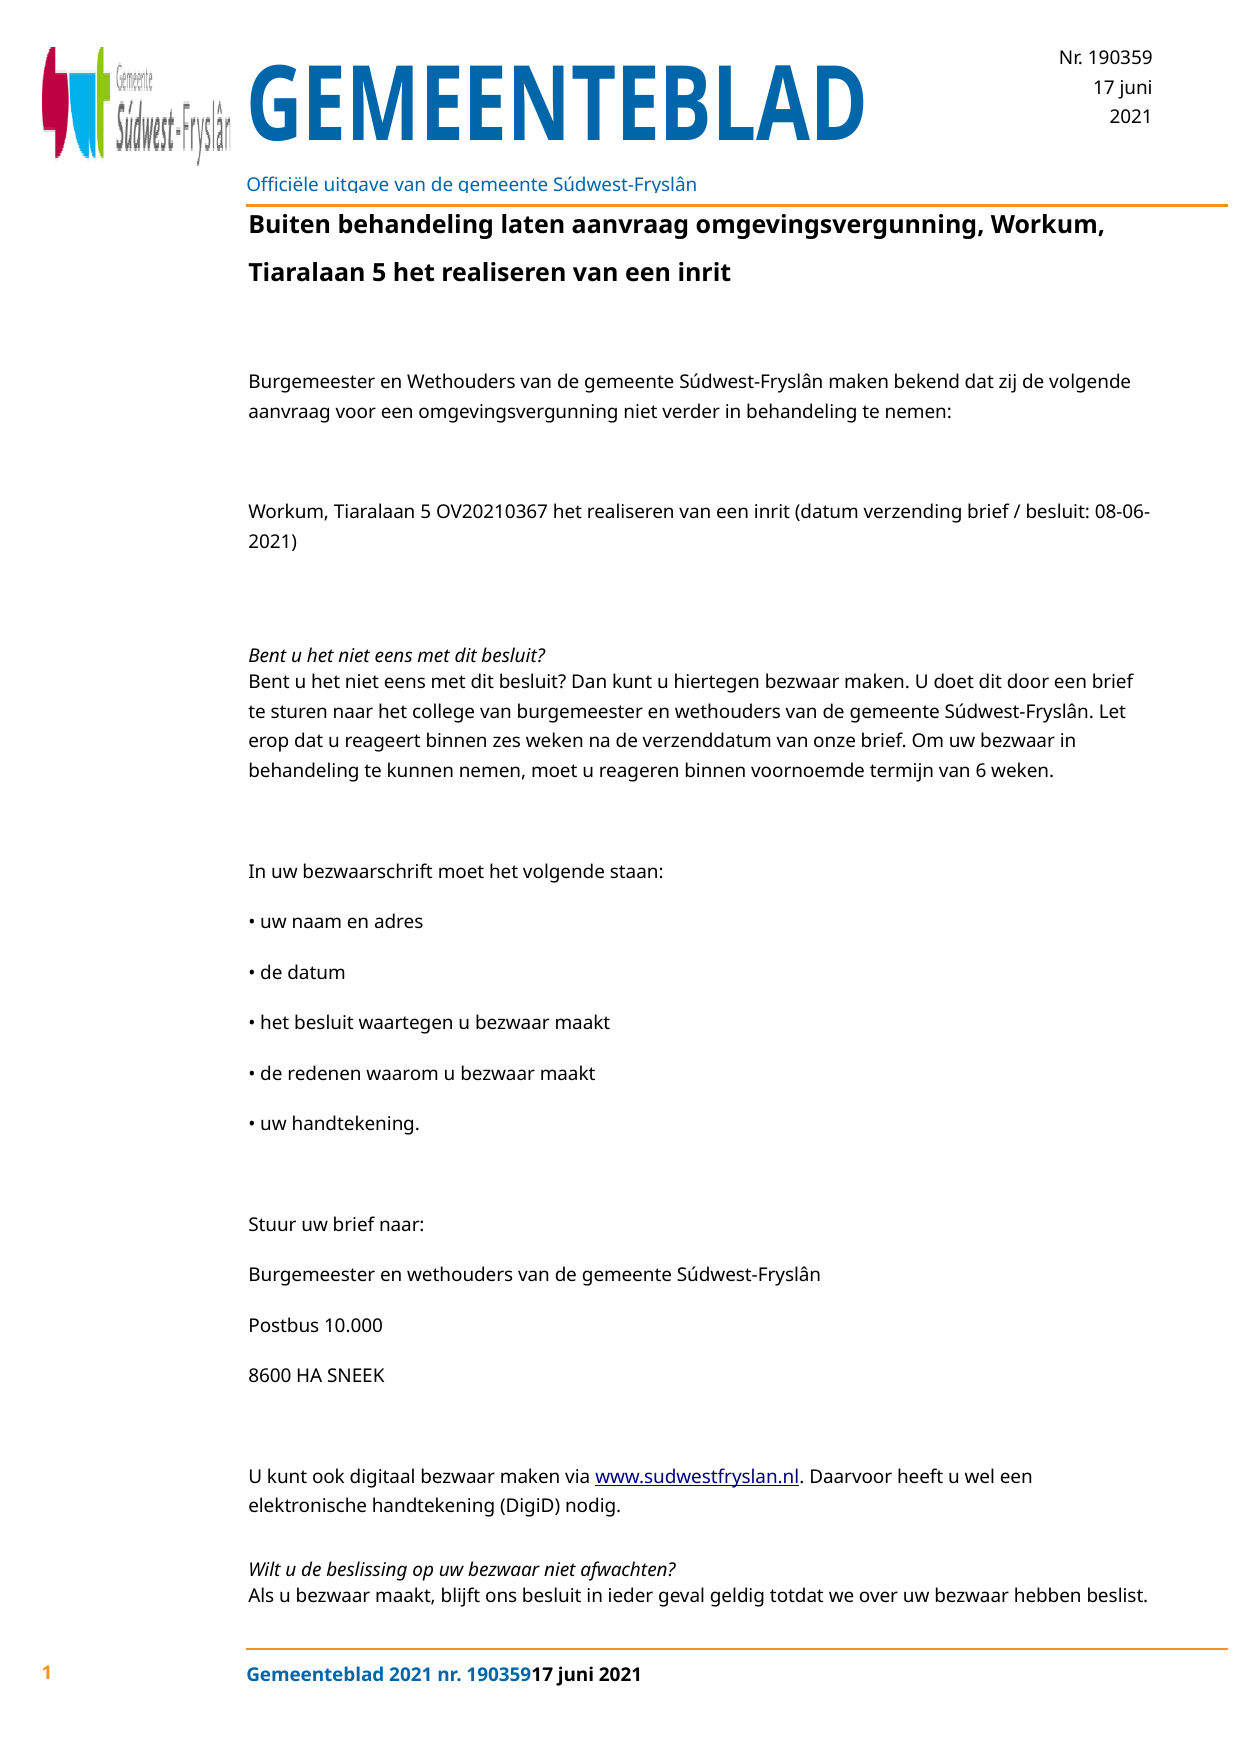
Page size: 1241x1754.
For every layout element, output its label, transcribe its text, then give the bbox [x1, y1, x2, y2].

text • de redenen waarom u bezwaar maakt [248, 1060, 1152, 1085]
text • het besluit waartegen u bezwaar maakt [248, 1009, 1152, 1035]
text Burgemeester en wethouders van de gemeente Súdwest-Fryslân [248, 1261, 1152, 1287]
text Bent u het niet eens met dit besluit? [248, 643, 1152, 668]
text Bent u het niet eens met dit besluit? Dan kunt u hiertegen bezwaar maken. U doet dit door een brief te sturen naar het college van burgemeester en wethouders van de gemeente Súdwest-Fryslân. Let erop dat u reageert binnen zes weken na de verzenddatum van onze brief. Om uw bezwaar in behandeling te kunnen nemen, moet u reageren binnen voornoemde termijn van 6 weken. [248, 668, 1152, 783]
text • uw handtekening. [248, 1110, 1152, 1136]
text Als u bezwaar maakt, blijft ons besluit in ieder geval geldig totdat we over uw bezwaar hebben beslist. [248, 1582, 1152, 1608]
text U kunt ook digitaal bezwaar maken via www.sudwestfryslan.nl. Daarvoor heeft u wel een elektronische handtekening (DigiD) nodig. [248, 1463, 1152, 1518]
text Postbus 10.000 [248, 1312, 1152, 1337]
text Workum, Tiaralaan 5 OV20210367 het realiseren van een inrit (datum verzending brief / besluit: 08-06-2021) [248, 499, 1152, 554]
text • uw naam en adres [248, 908, 1152, 934]
text Buiten behandeling laten aanvraag omgevingsvergunning, Workum, Tiaralaan 5 het realiseren van een inrit [248, 207, 1152, 288]
text Wilt u de beslissing op uw bezwaar niet afwachten? [248, 1557, 1152, 1582]
text Stuur uw brief naar: [248, 1211, 1152, 1237]
text In uw bezwaarschrift moet het volgende staan: [248, 858, 1152, 884]
text 8600 HA SNEEK [248, 1362, 1152, 1388]
picture [41, 47, 231, 172]
text • de datum [248, 959, 1152, 984]
text Burgemeester en Wethouders van de gemeente Súdwest-Fryslân maken bekend dat zij de volgende aanvraag voor een omgevingsvergunning niet verder in behandeling te nemen: [248, 368, 1152, 424]
